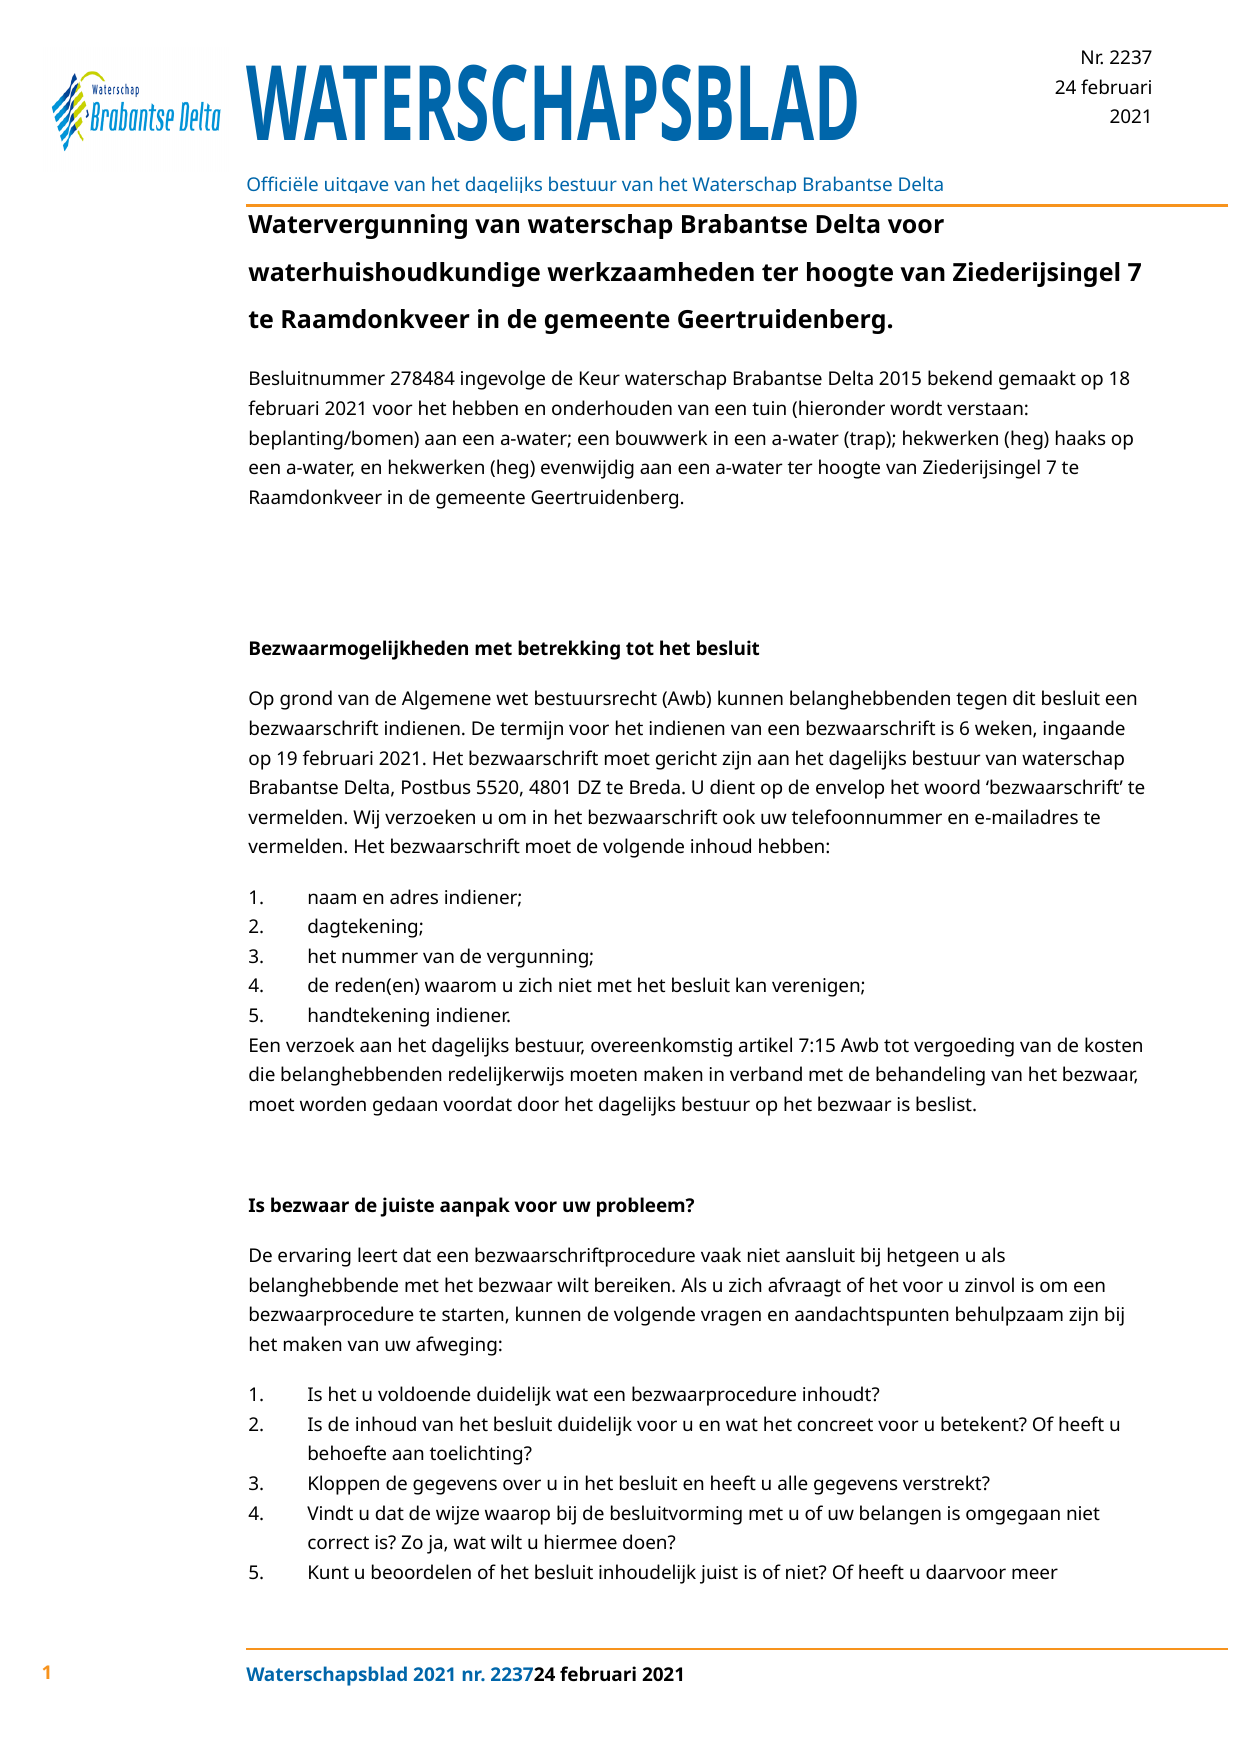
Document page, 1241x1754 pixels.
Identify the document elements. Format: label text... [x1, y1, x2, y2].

list Is de inhoud van het besluit duidelijk voor u en wat het concreet voor u betekent? Of heeft u behoefte aan toelichting? [248, 1411, 1152, 1466]
text Een verzoek aan het dagelijks bestuur, overeenkomstig artikel 7:15 Awb tot vergoeding van de kosten die belanghebbenden redelijkerwijs moeten maken in verband met de behandeling van het bezwaar, moet worden gedaan voordat door het dagelijks bestuur op het bezwaar is beslist. [248, 1032, 1152, 1117]
text De ervaring leert dat een bezwaarschriftprocedure vaak niet aansluit bij hetgeen u als belanghebbende met het bezwaar wilt bereiken. Als u zich afvraagt of het voor u zinvol is om een bezwaarprocedure te starten, kunnen de volgende vragen en aandachtspunten behulpzaam zijn bij het maken van uw afweging: [248, 1242, 1152, 1357]
picture [41, 47, 231, 172]
list Kloppen de gegevens over u in het besluit en heeft u alle gegevens verstrekt? [248, 1470, 1152, 1496]
list Kunt u beoordelen of het besluit inhoudelijk juist is of niet? Of heeft u daarvoor meer [248, 1559, 1152, 1584]
text Bezwaarmogelijkheden met betrekking tot het besluit [248, 635, 1152, 661]
list dagtekening; [248, 913, 1152, 939]
list de reden(en) waarom u zich niet met het besluit kan verenigen; [248, 973, 1152, 998]
text Is bezwaar de juiste aanpak voor uw probleem? [248, 1192, 1152, 1217]
list Vindt u dat de wijze waarop bij de besluitvorming met u of uw belangen is omgegaan niet correct is? Zo ja, wat wilt u hiermee doen? [248, 1500, 1152, 1555]
list het nummer van de vergunning; [248, 943, 1152, 969]
list naam en adres indiener; [248, 884, 1152, 909]
text Op grond van de Algemene wet bestuursrecht (Awb) kunnen belanghebbenden tegen dit besluit een bezwaarschrift indienen. De termijn voor het indienen van een bezwaarschrift is 6 weken, ingaande op 19 februari 2021. Het bezwaarschrift moet gericht zijn aan het dagelijks bestuur van waterschap Brabantse Delta, Postbus 5520, 4801 DZ te Breda. U dient op de envelop het woord ‘bezwaarschrift’ te vermelden. Wij verzoeken u om in het bezwaarschrift ook uw telefoonnummer en e‑mailadres te vermelden. Het bezwaarschrift moet de volgende inhoud hebben: [248, 686, 1152, 859]
text Besluitnummer 278484 ingevolge de Keur waterschap Brabantse Delta 2015 bekend gemaakt op 18 februari 2021 voor het hebben en onderhouden van een tuin (hieronder wordt verstaan: beplanting/bomen) aan een a-water; een bouwwerk in een a-water (trap); hekwerken (heg) haaks op een a-water, en hekwerken (heg) evenwijdig aan een a-water ter hoogte van Ziederijsingel 7 te Raamdonkveer in de gemeente Geertruidenberg. [248, 366, 1152, 509]
text Watervergunning van waterschap Brabantse Delta voor waterhuishoudkundige werkzaamheden ter hoogte van Ziederijsingel 7 te Raamdonkveer in de gemeente Geertruidenberg. [248, 207, 1152, 336]
list handtekening indiener. [248, 1002, 1152, 1028]
list Is het u voldoende duidelijk wat een bezwaarprocedure inhoudt? [248, 1381, 1152, 1407]
